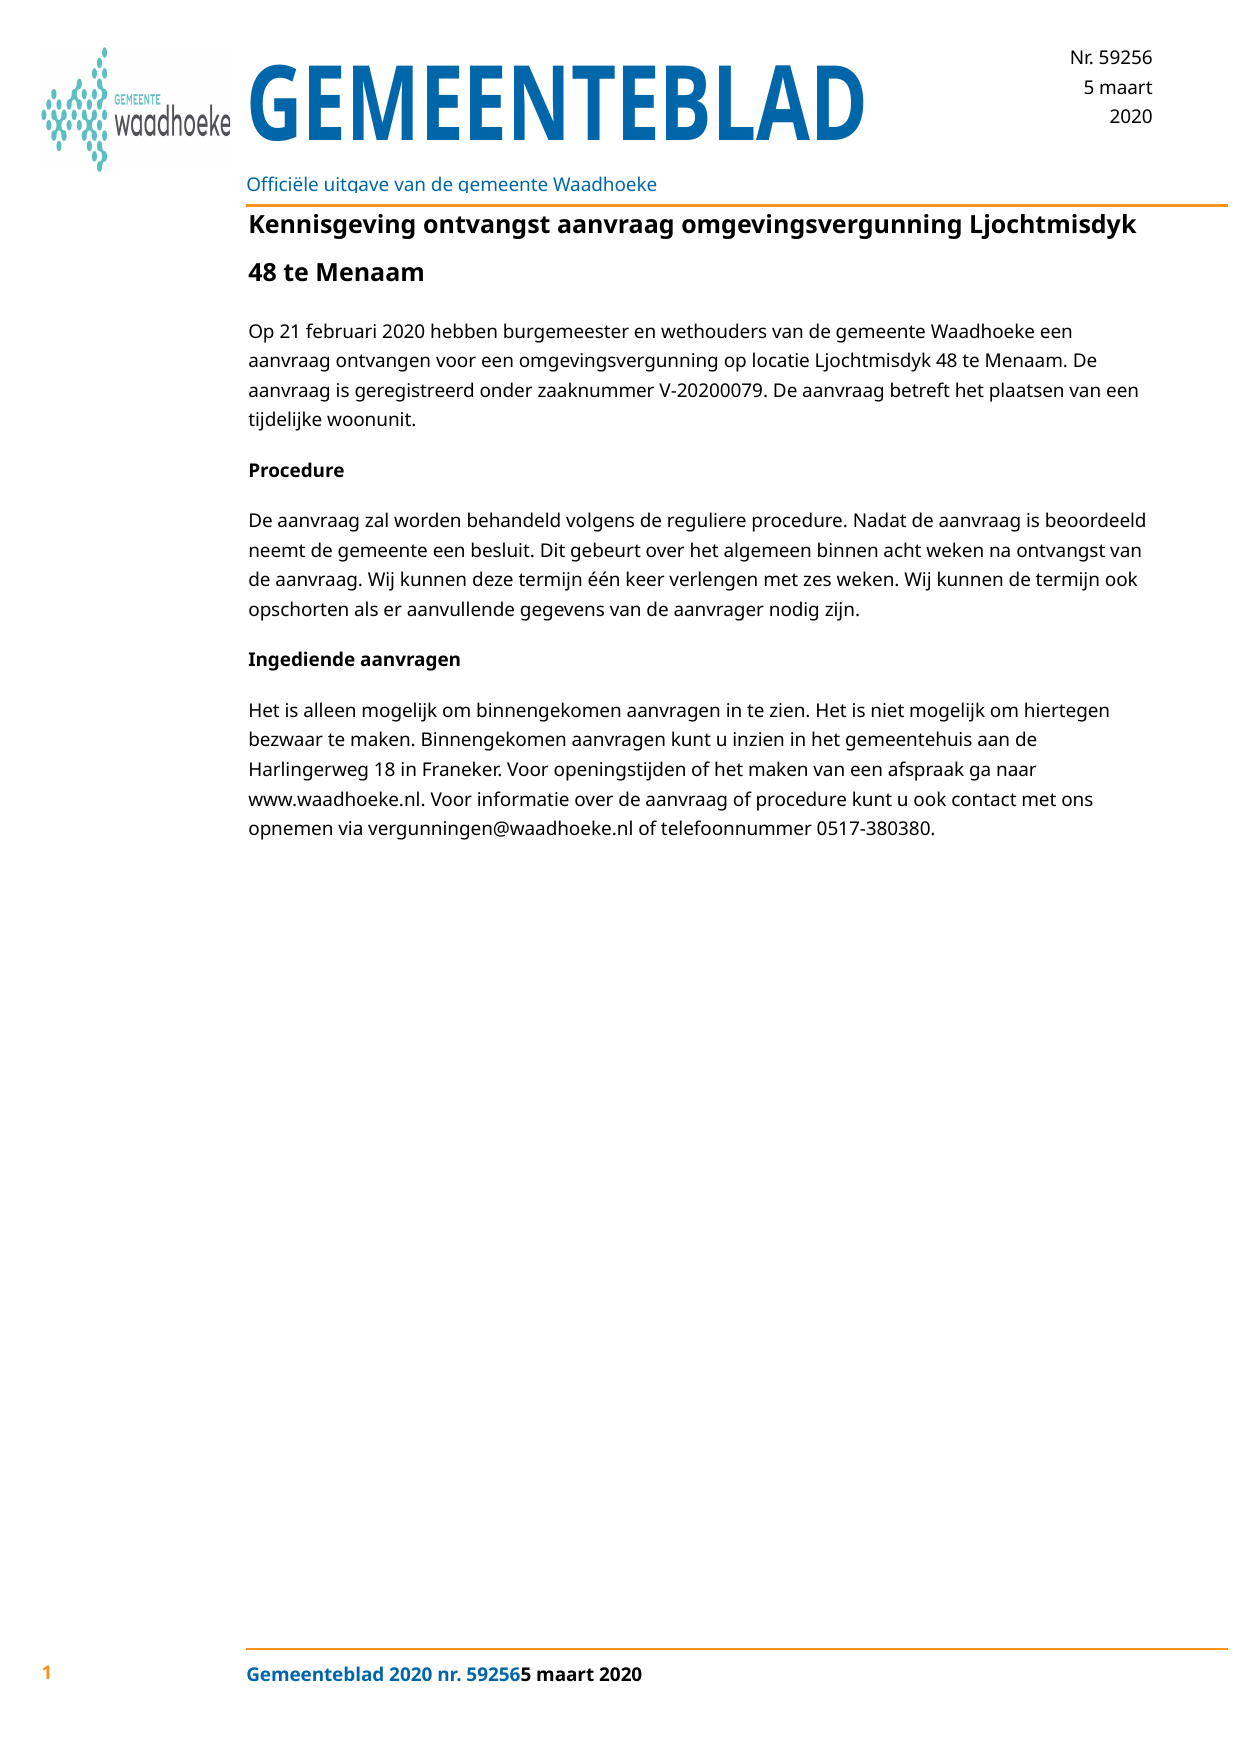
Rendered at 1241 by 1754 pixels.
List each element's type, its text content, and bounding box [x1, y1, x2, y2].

text Het is alleen mogelijk om binnengekomen aanvragen in te zien. Het is niet mogelijk om hiertegen bezwaar te maken. Binnengekomen aanvragen kunt u inzien in het gemeentehuis aan de Harlingerweg 18 in Franeker. Voor openingstijden of het maken van een afspraak ga naar www.waadhoeke.nl. Voor informatie over de aanvraag of procedure kunt u ook contact met ons opnemen via vergunningen@waadhoeke.nl of telefoonnummer 0517-380380. [248, 697, 1152, 841]
text Kennisgeving ontvangst aanvraag omgevingsvergunning Ljochtmisdyk 48 te Menaam [248, 207, 1152, 288]
text Op 21 februari 2020 hebben burgemeester en wethouders van de gemeente Waadhoeke een aanvraag ontvangen voor een omgevingsvergunning op locatie Ljochtmisdyk 48 te Menaam. De aanvraag is geregistreerd onder zaaknummer V-20200079. De aanvraag betreft het plaatsen van een tijdelijke woonunit. [248, 318, 1152, 432]
text Ingediende aanvragen [248, 647, 1152, 672]
picture [41, 47, 231, 172]
text De aanvraag zal worden behandeld volgens de reguliere procedure. Nadat de aanvraag is beoordeeld neemt de gemeente een besluit. Dit gebeurt over het algemeen binnen acht weken na ontvangst van de aanvraag. Wij kunnen deze termijn één keer verlengen met zes weken. Wij kunnen de termijn ook opschorten als er aanvullende gegevens van de aanvrager nodig zijn. [248, 507, 1152, 622]
text Procedure [248, 457, 1152, 483]
